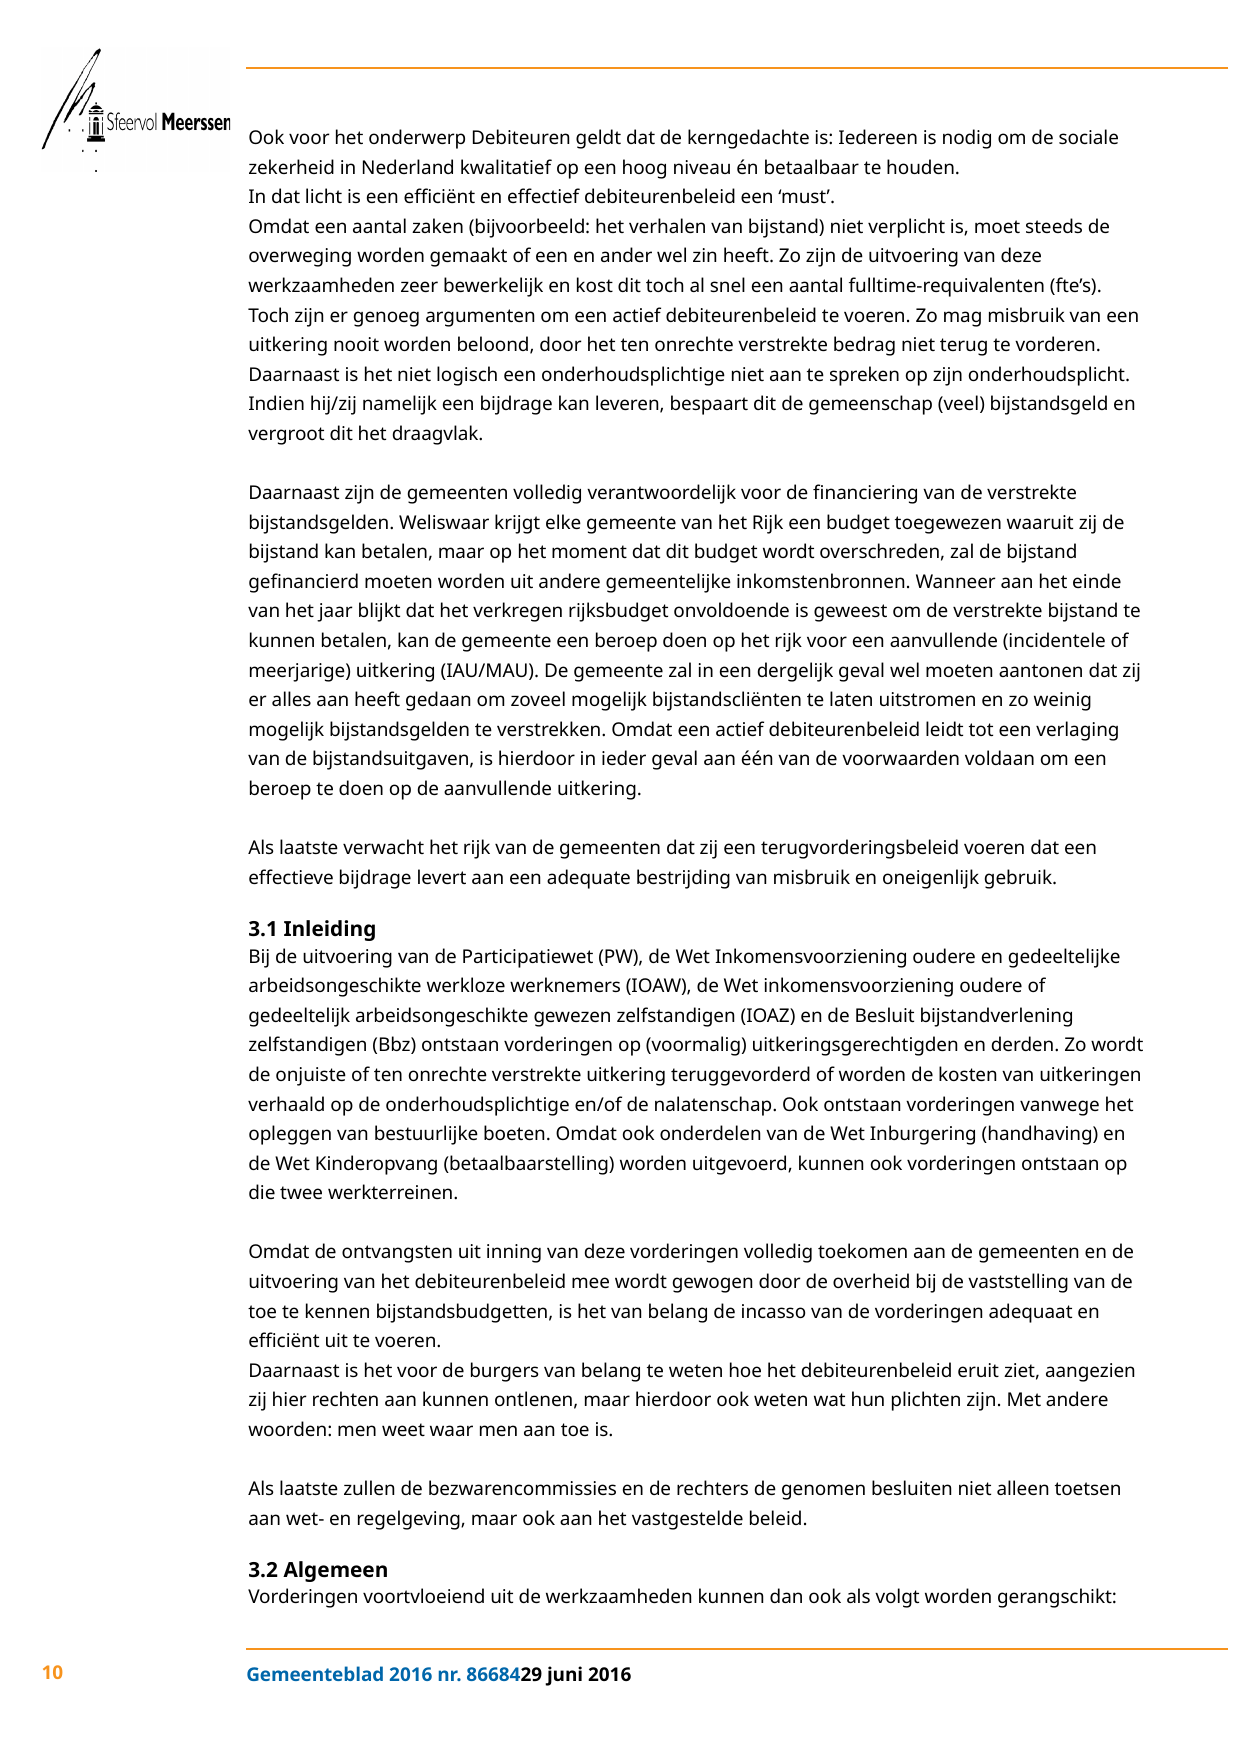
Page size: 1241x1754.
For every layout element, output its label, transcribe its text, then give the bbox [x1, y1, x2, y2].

text Daarnaast zijn de gemeenten volledig verantwoordelijk voor de financiering van de verstrekte bijstandsgelden. Weliswaar krijgt elke gemeente van het Rijk een budget toegewezen waaruit zij de bijstand kan betalen, maar op het moment dat dit budget wordt overschreden, zal de bijstand gefinancierd moeten worden uit andere gemeentelijke inkomstenbronnen. Wanneer aan het einde van het jaar blijkt dat het verkregen rijksbudget onvoldoende is geweest om de verstrekte bijstand te kunnen betalen, kan de gemeente een beroep doen op het rijk voor een aanvullende (incidentele of meerjarige) uitkering (IAU/MAU). De gemeente zal in een dergelijk geval wel moeten aantonen dat zij er alles aan heeft gedaan om zoveel mogelijk bijstandscliënten te laten uitstromen en zo weinig mogelijk bijstandsgelden te verstrekken. Omdat een actief debiteurenbeleid leidt tot een verlaging van de bijstandsuitgaven, is hierdoor in ieder geval aan één van de voorwaarden voldaan om een beroep te doen op de aanvullende uitkering. [248, 479, 1152, 801]
text Bij de uitvoering van de Participatiewet (PW), de Wet Inkomensvoorziening oudere en gedeeltelijke arbeidsongeschikte werkloze werknemers (IOAW), de Wet inkomensvoorziening oudere of gedeeltelijk arbeidsongeschikte gewezen zelfstandigen (IOAZ) en de Besluit bijstandverlening zelfstandigen (Bbz) ontstaan vorderingen op (voormalig) uitkeringsgerechtigden en derden. Zo wordt de onjuiste of ten onrechte verstrekte uitkering teruggevorderd of worden de kosten van uitkeringen verhaald op de onderhoudsplichtige en/of de nalatenschap. Ook ontstaan vorderingen vanwege het opleggen van bestuurlijke boeten. Omdat ook onderdelen van de Wet Inburgering (handhaving) en de Wet Kinderopvang (betaalbaarstelling) worden uitgevoerd, kunnen ook vorderingen ontstaan op die twee werkterreinen. [248, 943, 1152, 1205]
text Toch zijn er genoeg argumenten om een actief debiteurenbeleid te voeren. Zo mag misbruik van een uitkering nooit worden beloond, door het ten onrechte verstrekte bedrag niet terug te vorderen. Daarnaast is het niet logisch een onderhoudsplichtige niet aan te spreken op zijn onderhoudsplicht. Indien hij/zij namelijk een bijdrage kan leveren, bespaart dit de gemeenschap (veel) bijstandsgeld en vergroot dit het draagvlak. [248, 302, 1152, 446]
text Ook voor het onderwerp Debiteuren geldt dat de kerngedachte is: Iedereen is nodig om de sociale zekerheid in Nederland kwalitatief op een hoog niveau én betaalbaar te houden. [248, 124, 1152, 180]
text 3.2 Algemeen [248, 1555, 1152, 1584]
text Als laatste verwacht het rijk van de gemeenten dat zij een terugvorderingsbeleid voeren dat een effectieve bijdrage levert aan een adequate bestrijding van misbruik en oneigenlijk gebruik. [248, 834, 1152, 890]
text In dat licht is een efficiënt en effectief debiteurenbeleid een ‘must’. [248, 183, 1152, 209]
picture [41, 47, 231, 172]
text Als laatste zullen de bezwarencommissies en de rechters de genomen besluiten niet alleen toetsen aan wet- en regelgeving, maar ook aan het vastgestelde beleid. [248, 1475, 1152, 1531]
text 3.1 Inleiding [248, 914, 1152, 943]
text Daarnaast is het voor de burgers van belang te weten hoe het debiteurenbeleid eruit ziet, aangezien zij hier rechten aan kunnen ontlenen, maar hierdoor ook weten wat hun plichten zijn. Met andere woorden: men weet waar men aan toe is. [248, 1357, 1152, 1442]
text Vorderingen voortvloeiend uit de werkzaamheden kunnen dan ook als volgt worden gerangschikt: [248, 1584, 1152, 1609]
text Omdat een aantal zaken (bijvoorbeeld: het verhalen van bijstand) niet verplicht is, moet steeds de overweging worden gemaakt of een en ander wel zin heeft. Zo zijn de uitvoering van deze werkzaamheden zeer bewerkelijk en kost dit toch al snel een aantal fulltime-requivalenten (fte’s). [248, 213, 1152, 298]
text Omdat de ontvangsten uit inning van deze vorderingen volledig toekomen aan de gemeenten en de uitvoering van het debiteurenbeleid mee wordt gewogen door de overheid bij de vaststelling van de toe te kennen bijstandsbudgetten, is het van belang de incasso van de vorderingen adequaat en efficiënt uit te voeren. [248, 1239, 1152, 1353]
